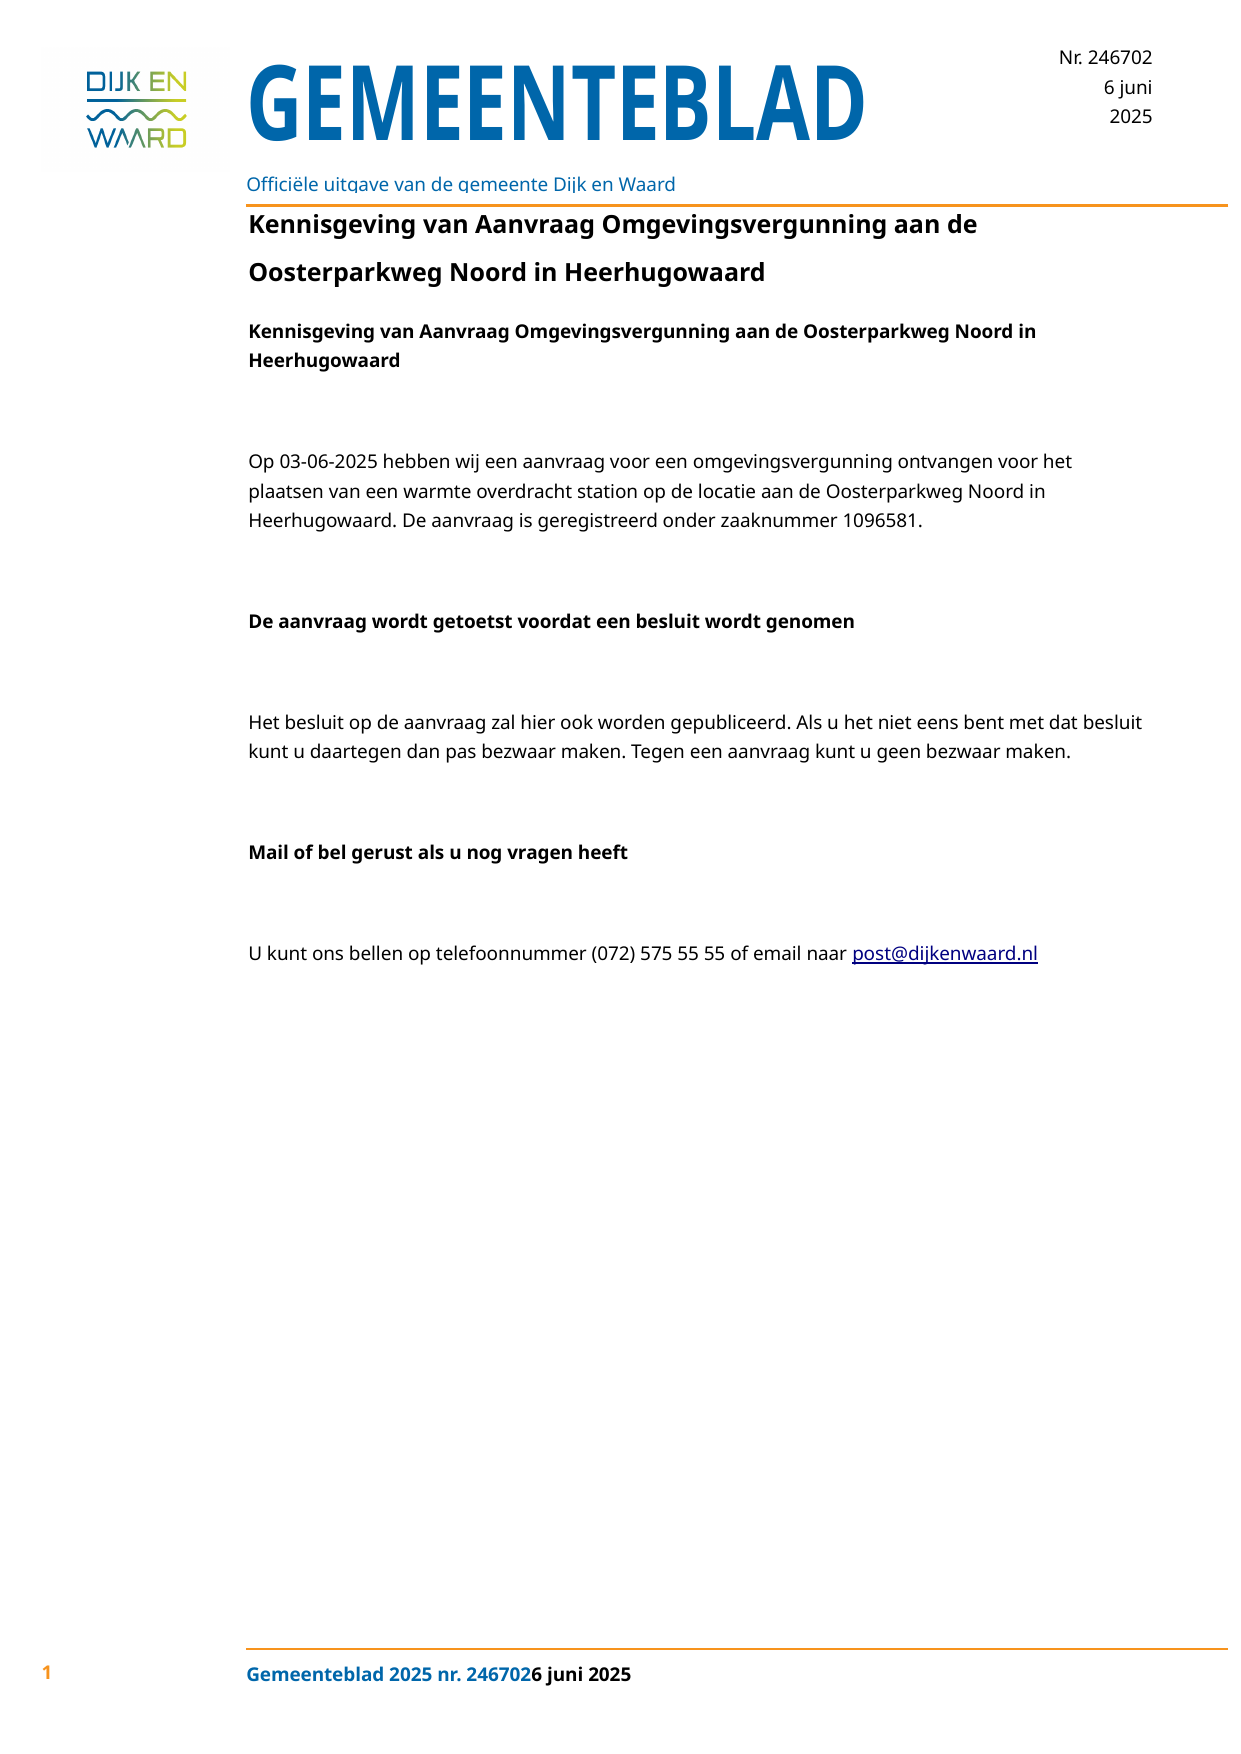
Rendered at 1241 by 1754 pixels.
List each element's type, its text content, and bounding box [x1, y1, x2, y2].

text Op 03-06-2025 hebben wij een aanvraag voor een omgevingsvergunning ontvangen voor het plaatsen van een warmte overdracht station op de locatie aan de Oosterparkweg Noord in Heerhugowaard. De aanvraag is geregistreerd onder zaaknummer 1096581. [248, 448, 1152, 533]
text De aanvraag wordt getoetst voordat een besluit wordt genomen [248, 608, 1152, 634]
text Het besluit op de aanvraag zal hier ook worden gepubliceerd. Als u het niet eens bent met dat besluit kunt u daartegen dan pas bezwaar maken. Tegen een aanvraag kunt u geen bezwaar maken. [248, 709, 1152, 764]
text Kennisgeving van Aanvraag Omgevingsvergunning aan de Oosterparkweg Noord in Heerhugowaard [248, 207, 1152, 288]
text Kennisgeving van Aanvraag Omgevingsvergunning aan de Oosterparkweg Noord in Heerhugowaard [248, 318, 1152, 373]
picture [41, 47, 231, 172]
text Mail of bel gerust als u nog vragen heeft [248, 839, 1152, 865]
text U kunt ons bellen op telefoonnummer (072) 575 55 55 of email naar post@dijkenwaard.nl [248, 940, 1152, 966]
